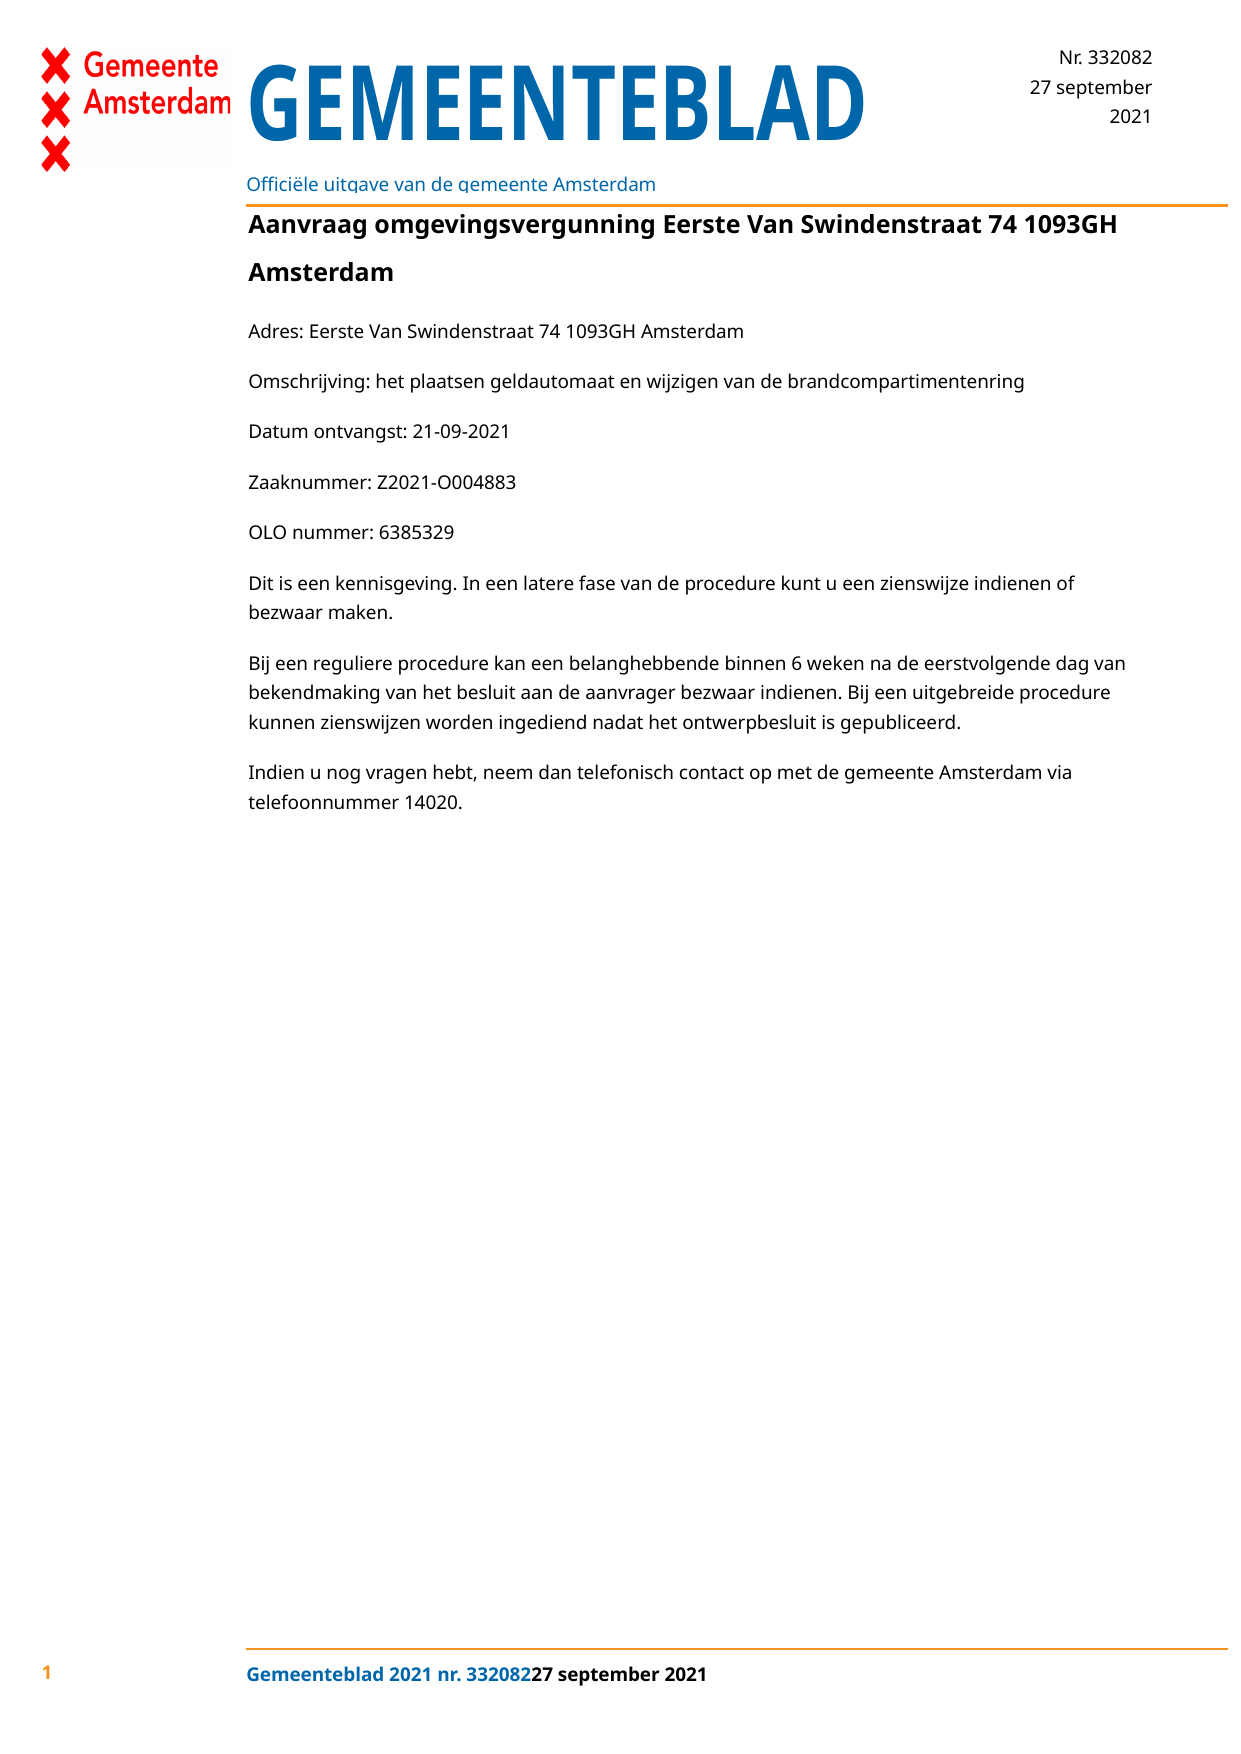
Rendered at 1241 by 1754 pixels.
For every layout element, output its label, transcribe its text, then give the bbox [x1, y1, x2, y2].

text Bij een reguliere procedure kan een belanghebbende binnen 6 weken na de eerstvolgende dag van bekendmaking van het besluit aan de aanvrager bezwaar indienen. Bij een uitgebreide procedure kunnen zienswijzen worden ingediend nadat het ontwerpbesluit is gepubliceerd. [248, 650, 1152, 735]
text Adres: Eerste Van Swindenstraat 74 1093GH Amsterdam [248, 318, 1152, 344]
text Zaaknummer: Z2021-O004883 [248, 469, 1152, 495]
text Omschrijving: het plaatsen geldautomaat en wijzigen van de brandcompartimentenring [248, 368, 1152, 394]
picture [41, 47, 231, 172]
text Dit is een kennisgeving. In een latere fase van de procedure kunt u een zienswijze indienen of bezwaar maken. [248, 570, 1152, 625]
text Datum ontvangst: 21-09-2021 [248, 419, 1152, 444]
text Indien u nog vragen hebt, neem dan telefonisch contact op met de gemeente Amsterdam via telefoonnummer 14020. [248, 759, 1152, 815]
text Aanvraag omgevingsvergunning Eerste Van Swindenstraat 74 1093GH Amsterdam [248, 207, 1152, 288]
text OLO nummer: 6385329 [248, 519, 1152, 545]
